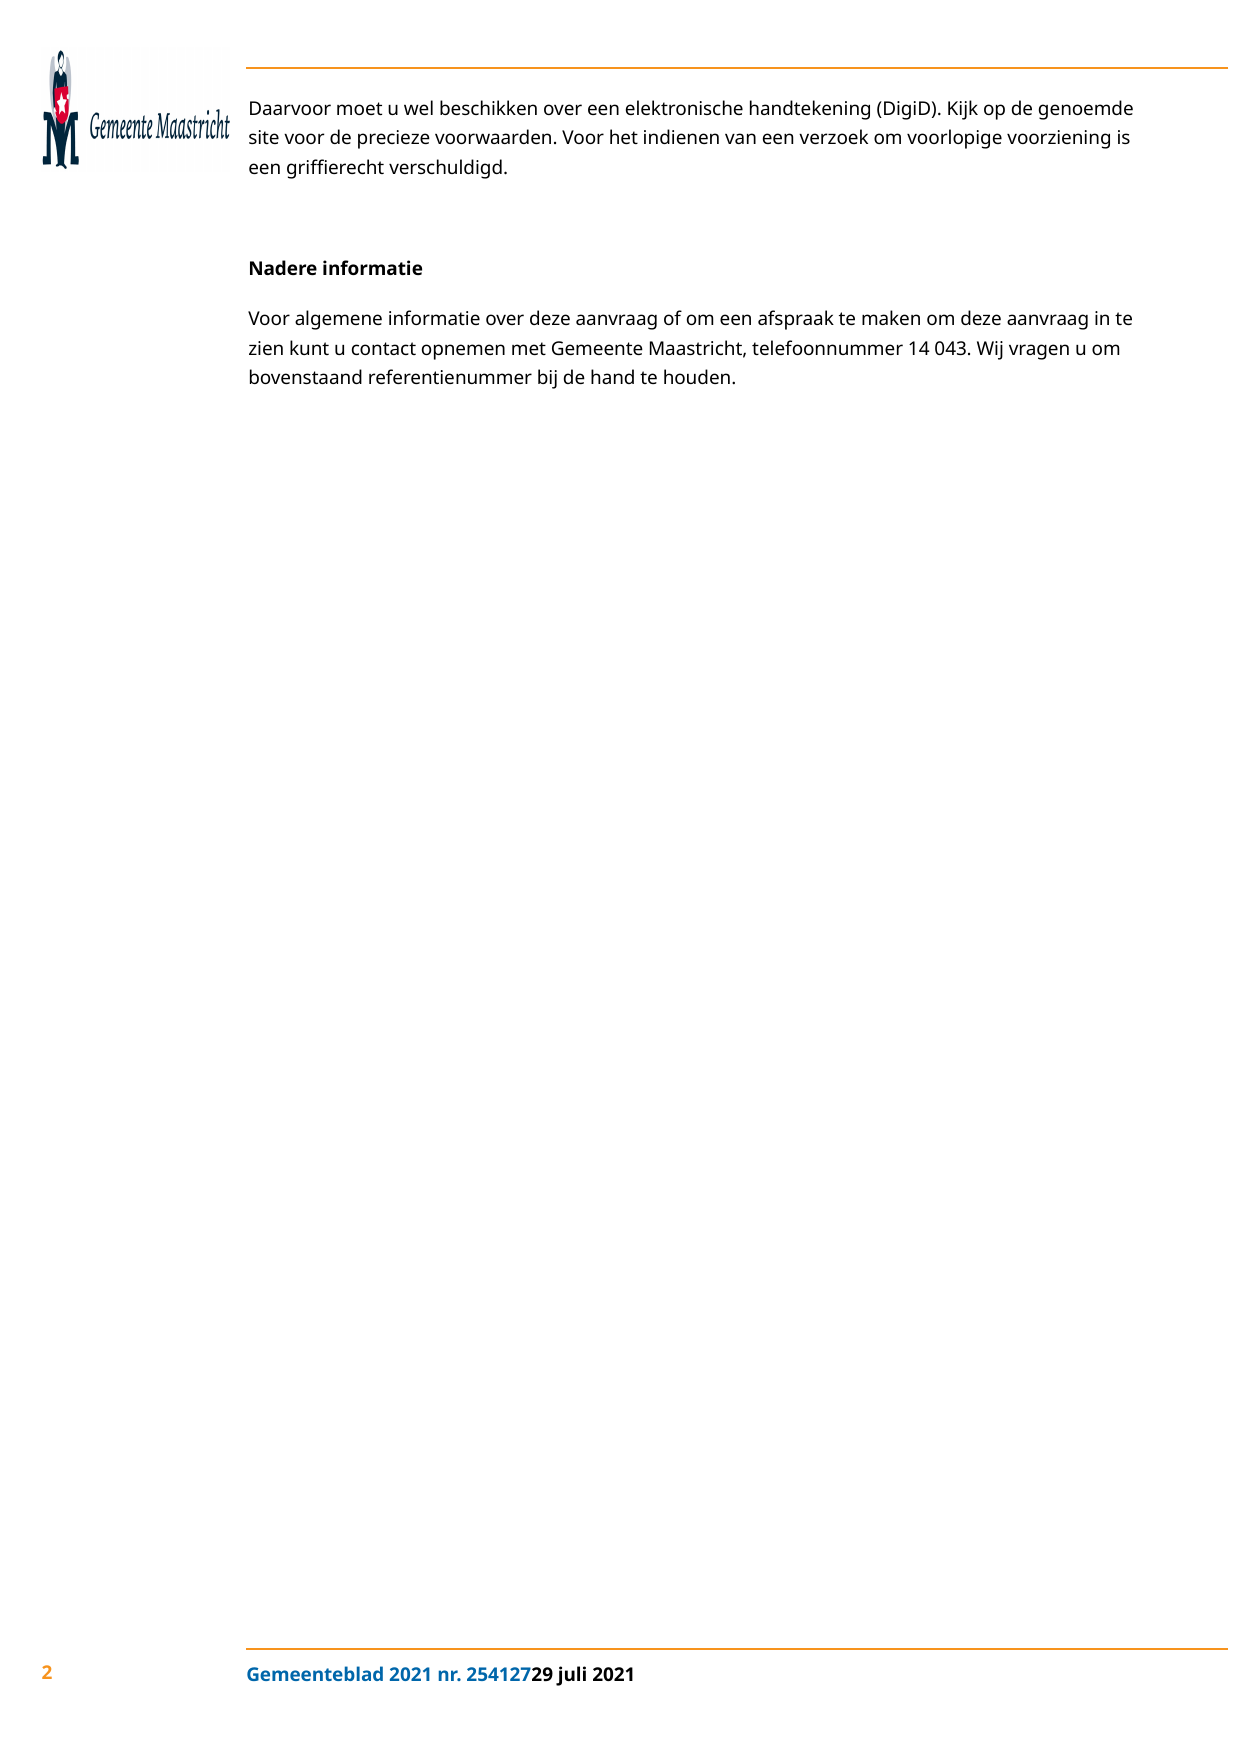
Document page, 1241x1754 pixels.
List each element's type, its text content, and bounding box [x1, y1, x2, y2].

picture [41, 47, 231, 172]
text Voor algemene informatie over deze aanvraag of om een afspraak te maken om deze aanvraag in te zien kunt u contact opnemen met Gemeente Maastricht, telefoonnummer 14 043. Wij vragen u om bovenstaand referentienummer bij de hand te houden. [248, 305, 1152, 390]
text Nadere informatie [248, 255, 1152, 281]
text Daarvoor moet u wel beschikken over een elektronische handtekening (DigiD). Kijk op de genoemde site voor de precieze voorwaarden. Voor het indienen van een verzoek om voorlopige voorziening is een griffierecht verschuldigd. [248, 95, 1152, 180]
